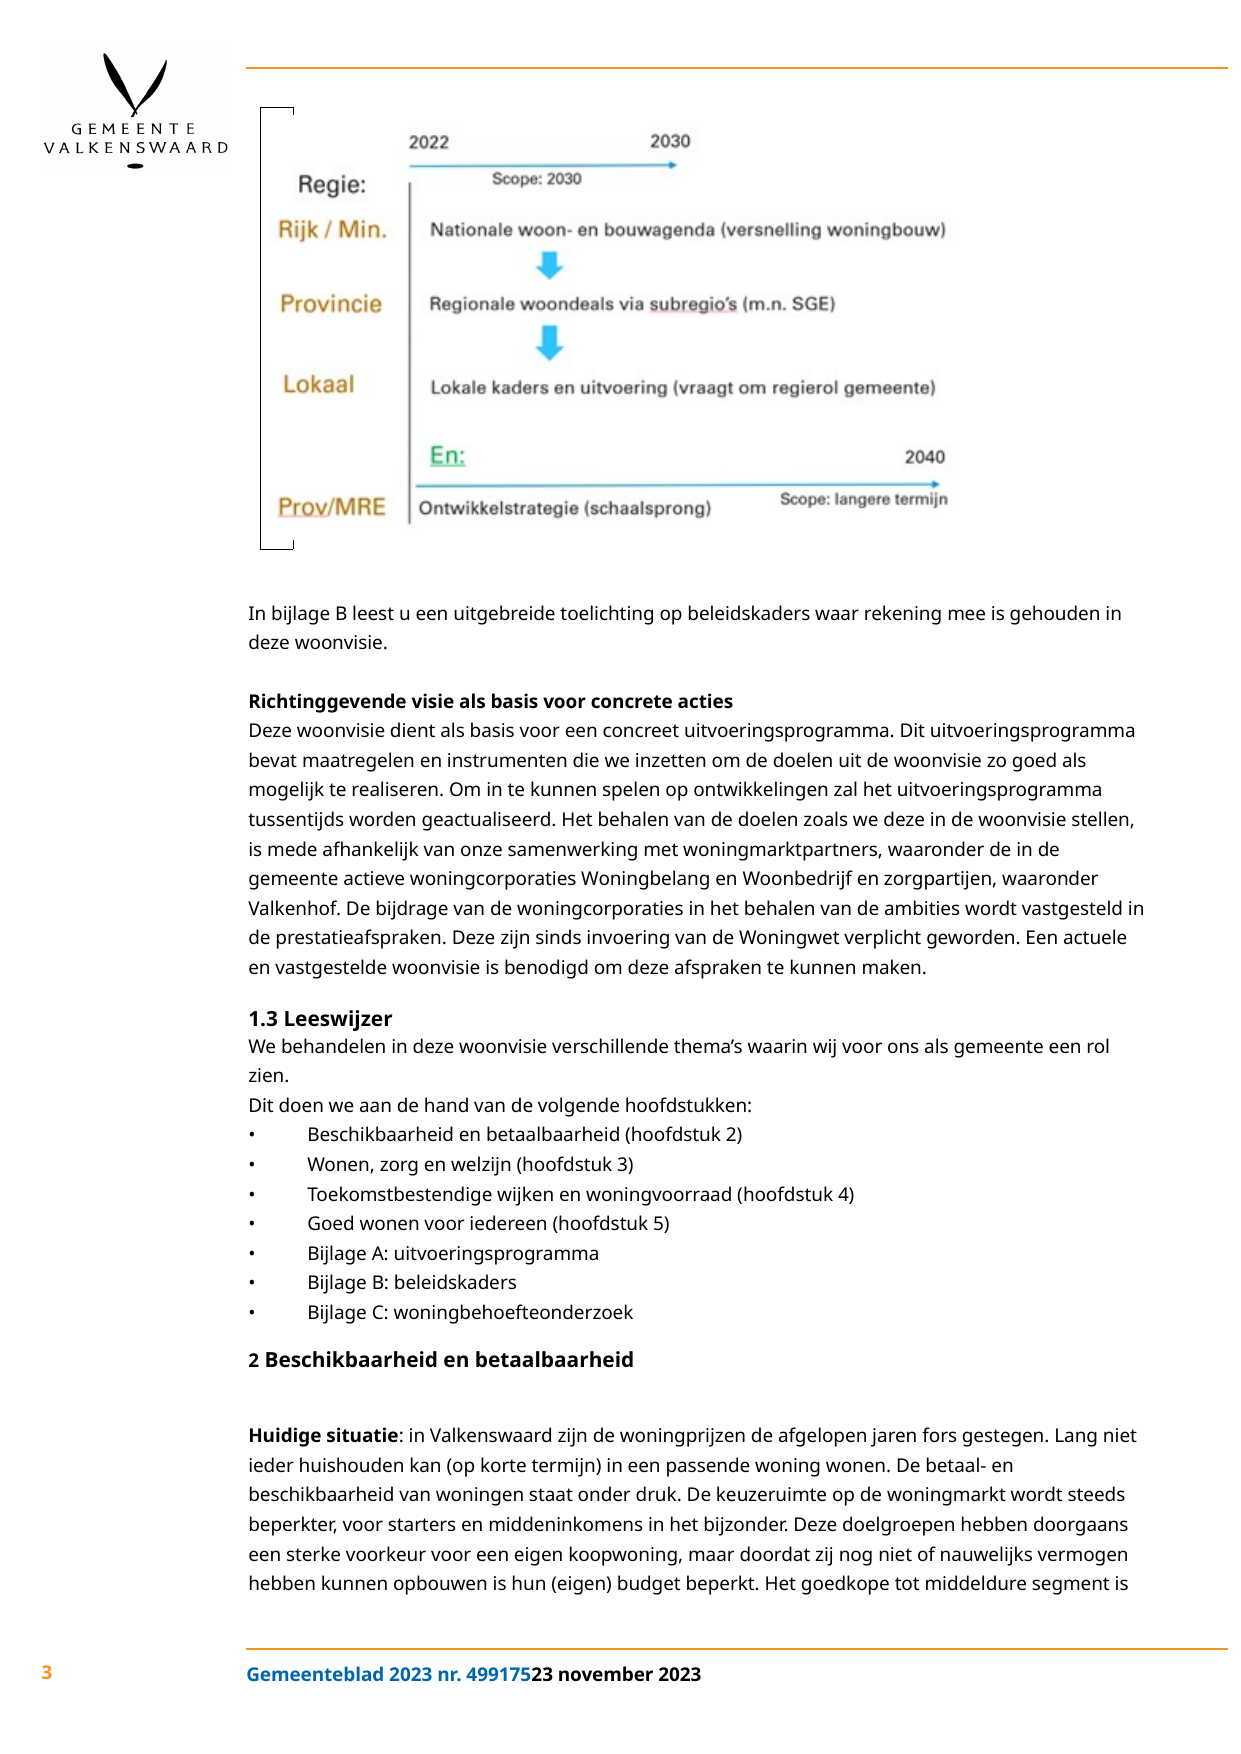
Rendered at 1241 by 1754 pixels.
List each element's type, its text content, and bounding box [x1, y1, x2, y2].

text 2 Beschikbaarheid en betaalbaarheid [248, 1345, 1152, 1373]
list Bijlage B: beleidskaders [248, 1269, 1152, 1295]
list Beschikbaarheid en betaalbaarheid (hoofdstuk 2) [248, 1122, 1152, 1147]
list Bijlage C: woningbehoefteonderzoek [248, 1299, 1152, 1325]
list Toekomstbestendige wijken en woningvoorraad (hoofdstuk 4) [248, 1181, 1152, 1207]
text Dit doen we aan de hand van de volgende hoofdstukken: [248, 1092, 1152, 1118]
text Deze woonvisie dient als basis voor een concreet uitvoeringsprogramma. Dit uitvoeringsprogramma bevat maatregelen en instrumenten die we inzetten om de doelen uit de woonvisie zo goed als mogelijk te realiseren. Om in te kunnen spelen op ontwikkelingen zal het uitvoeringsprogramma tussentijds worden geactualiseerd. Het behalen van de doelen zoals we deze in de woonvisie stellen, is mede afhankelijk van onze samenwerking met woningmarktpartners, waaronder de in de gemeente actieve woningcorporaties Woningbelang en Woonbedrijf en zorgpartijen, waaronder Valkenhof. De bijdrage van de woningcorporaties in het behalen van de ambities wordt vastgesteld in de prestatieafspraken. Deze zijn sinds invoering van de Woningwet verplicht geworden. Een actuele en vastgestelde woonvisie is benodigd om deze afspraken te kunnen maken. [248, 717, 1152, 980]
text Richtinggevende visie als basis voor concrete acties [248, 688, 1152, 713]
text Huidige situatie: in Valkenswaard zijn de woningprijzen de afgelopen jaren fors gestegen. Lang niet ieder huishouden kan (op korte termijn) in een passende woning wonen. De betaal- en beschikbaarheid van woningen staat onder druk. De keuzeruimte op de woningmarkt wordt steeds beperkter, voor starters en middeninkomens in het bijzonder. Deze doelgroepen hebben doorgaans een sterke voorkeur voor een eigen koopwoning, maar doordat zij nog niet of nauwelijks vermogen hebben kunnen opbouwen is hun (eigen) budget beperkt. Het goedkope tot middeldure segment is [248, 1422, 1152, 1596]
picture [41, 47, 231, 172]
list Bijlage A: uitvoeringsprogramma [248, 1240, 1152, 1266]
table_header In bijlage B leest u een uitgebreide toelichting op beleidskaders waar rekening mee is gehouden in deze woonvisie. [248, 600, 1152, 655]
text We behandelen in deze woonvisie verschillende thema’s waarin wij voor ons als gemeente een rol zien. [248, 1033, 1152, 1088]
list Wonen, zorg en welzijn (hoofdstuk 3) [248, 1151, 1152, 1177]
list Goed wonen voor iedereen (hoofdstuk 5) [248, 1210, 1152, 1236]
text 1.3 Leeswijzer [248, 1004, 1152, 1033]
picture [268, 115, 978, 540]
